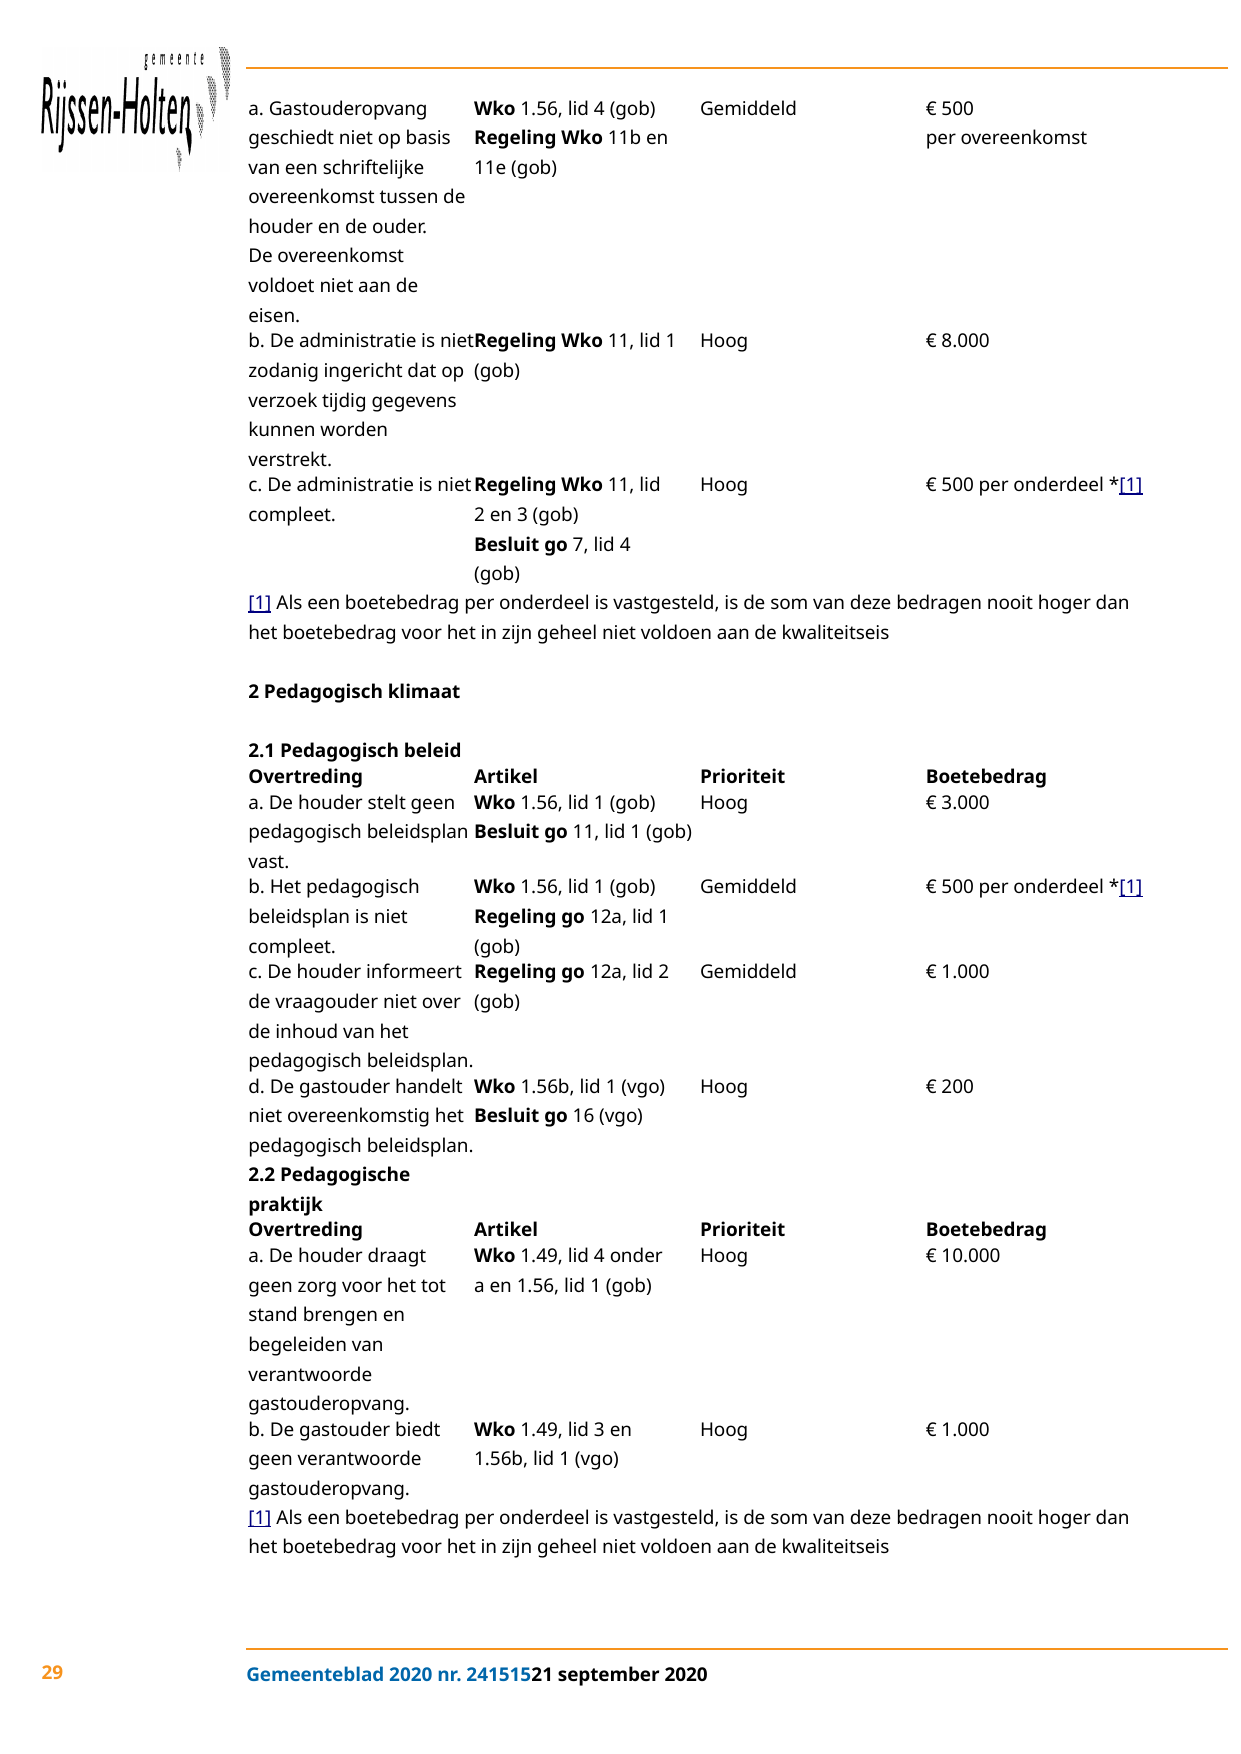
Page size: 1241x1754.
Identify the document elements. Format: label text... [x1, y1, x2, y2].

table_cell Wko 1.56, lid 1 (gob) Besluit go 11, lid 1 (gob) [474, 789, 700, 874]
table_cell Hoog [700, 328, 926, 472]
table_cell € 500 per onderdeel *[1] [926, 472, 1152, 586]
table_cell Prioriteit [700, 763, 926, 789]
table_cell Wko 1.56, lid 4 (gob) Regeling Wko 11b en 11e (gob) [474, 95, 700, 328]
table_cell € 3.000 [926, 789, 1152, 874]
table_cell € 10.000 [926, 1243, 1152, 1416]
table_cell c. De houder informeert de vraagouder niet over de inhoud van het pedagogisch beleidsplan. [248, 959, 474, 1073]
table_cell b. De administratie is niet zodanig ingericht dat op verzoek tijdig gegevens kunnen worden verstrekt. [248, 328, 474, 472]
table_header [926, 738, 1152, 763]
table_cell Prioriteit [700, 1217, 926, 1242]
table_cell d. De gastouder handelt niet overeenkomstig het pedagogisch beleidsplan. [248, 1073, 474, 1158]
picture [41, 47, 231, 172]
table_cell € 200 [926, 1073, 1152, 1158]
text 2 Pedagogisch klimaat [248, 678, 1152, 704]
table_header 2.1 Pedagogisch beleid [248, 738, 474, 763]
text [1] Als een boetebedrag per onderdeel is vastgesteld, is de som van deze bedragen nooit hoger dan het boetebedrag voor het in zijn geheel niet voldoen aan de kwaliteitseis [248, 589, 1152, 645]
table_cell Wko 1.56b, lid 1 (vgo) Besluit go 16 (vgo) [474, 1073, 700, 1158]
table_header [474, 738, 700, 763]
table_header [700, 738, 926, 763]
table_header [926, 1161, 1152, 1217]
table_cell Boetebedrag [926, 763, 1152, 789]
table_cell Wko 1.49, lid 4 onder a en 1.56, lid 1 (gob) [474, 1243, 700, 1416]
table_cell Regeling Wko 11, lid 1 (gob) [474, 328, 700, 472]
table_cell Hoog [700, 789, 926, 874]
table_cell € 500 per onderdeel *[1] [926, 874, 1152, 959]
table_cell a. Gastouderopvang geschiedt niet op basis van een schriftelijke overeenkomst tussen de houder en de ouder. De overeenkomst voldoet niet aan de eisen. [248, 95, 474, 328]
table_cell Wko 1.49, lid 3 en 1.56b, lid 1 (vgo) [474, 1416, 700, 1501]
table_cell Hoog [700, 1243, 926, 1416]
table_cell Overtreding [248, 1217, 474, 1242]
table_cell Gemiddeld [700, 874, 926, 959]
table_cell b. De gastouder biedt geen verantwoorde gastouderopvang. [248, 1416, 474, 1501]
table_cell € 1.000 [926, 1416, 1152, 1501]
table_cell Wko 1.56, lid 1 (gob) Regeling go 12a, lid 1 (gob) [474, 874, 700, 959]
table_cell a. De houder draagt geen zorg voor het tot stand brengen en begeleiden van verantwoorde gastouderopvang. [248, 1243, 474, 1416]
table_cell a. De houder stelt geen pedagogisch beleidsplan vast. [248, 789, 474, 874]
table_cell € 8.000 [926, 328, 1152, 472]
table_cell Overtreding [248, 763, 474, 789]
table_header [474, 1161, 700, 1217]
table_header 2.2 Pedagogische praktijk [248, 1161, 474, 1217]
table_cell Hoog [700, 1073, 926, 1158]
table_cell Boetebedrag [926, 1217, 1152, 1242]
table_cell Regeling go 12a, lid 2 (gob) [474, 959, 700, 1073]
table_cell Gemiddeld [700, 959, 926, 1073]
text [1] Als een boetebedrag per onderdeel is vastgesteld, is de som van deze bedragen nooit hoger dan het boetebedrag voor het in zijn geheel niet voldoen aan de kwaliteitseis [248, 1504, 1152, 1559]
table_cell € 500 per overeenkomst [926, 95, 1152, 328]
table_cell Hoog [700, 472, 926, 586]
table_cell Artikel [474, 763, 700, 789]
table_cell Gemiddeld [700, 95, 926, 328]
table_cell Artikel [474, 1217, 700, 1242]
table_header [700, 1161, 926, 1217]
table_cell Hoog [700, 1416, 926, 1501]
table_cell Regeling Wko 11, lid 2 en 3 (gob) Besluit go 7, lid 4 (gob) [474, 472, 700, 586]
table_cell b. Het pedagogisch beleidsplan is niet compleet. [248, 874, 474, 959]
table_cell c. De administratie is niet compleet. [248, 472, 474, 586]
table_cell € 1.000 [926, 959, 1152, 1073]
